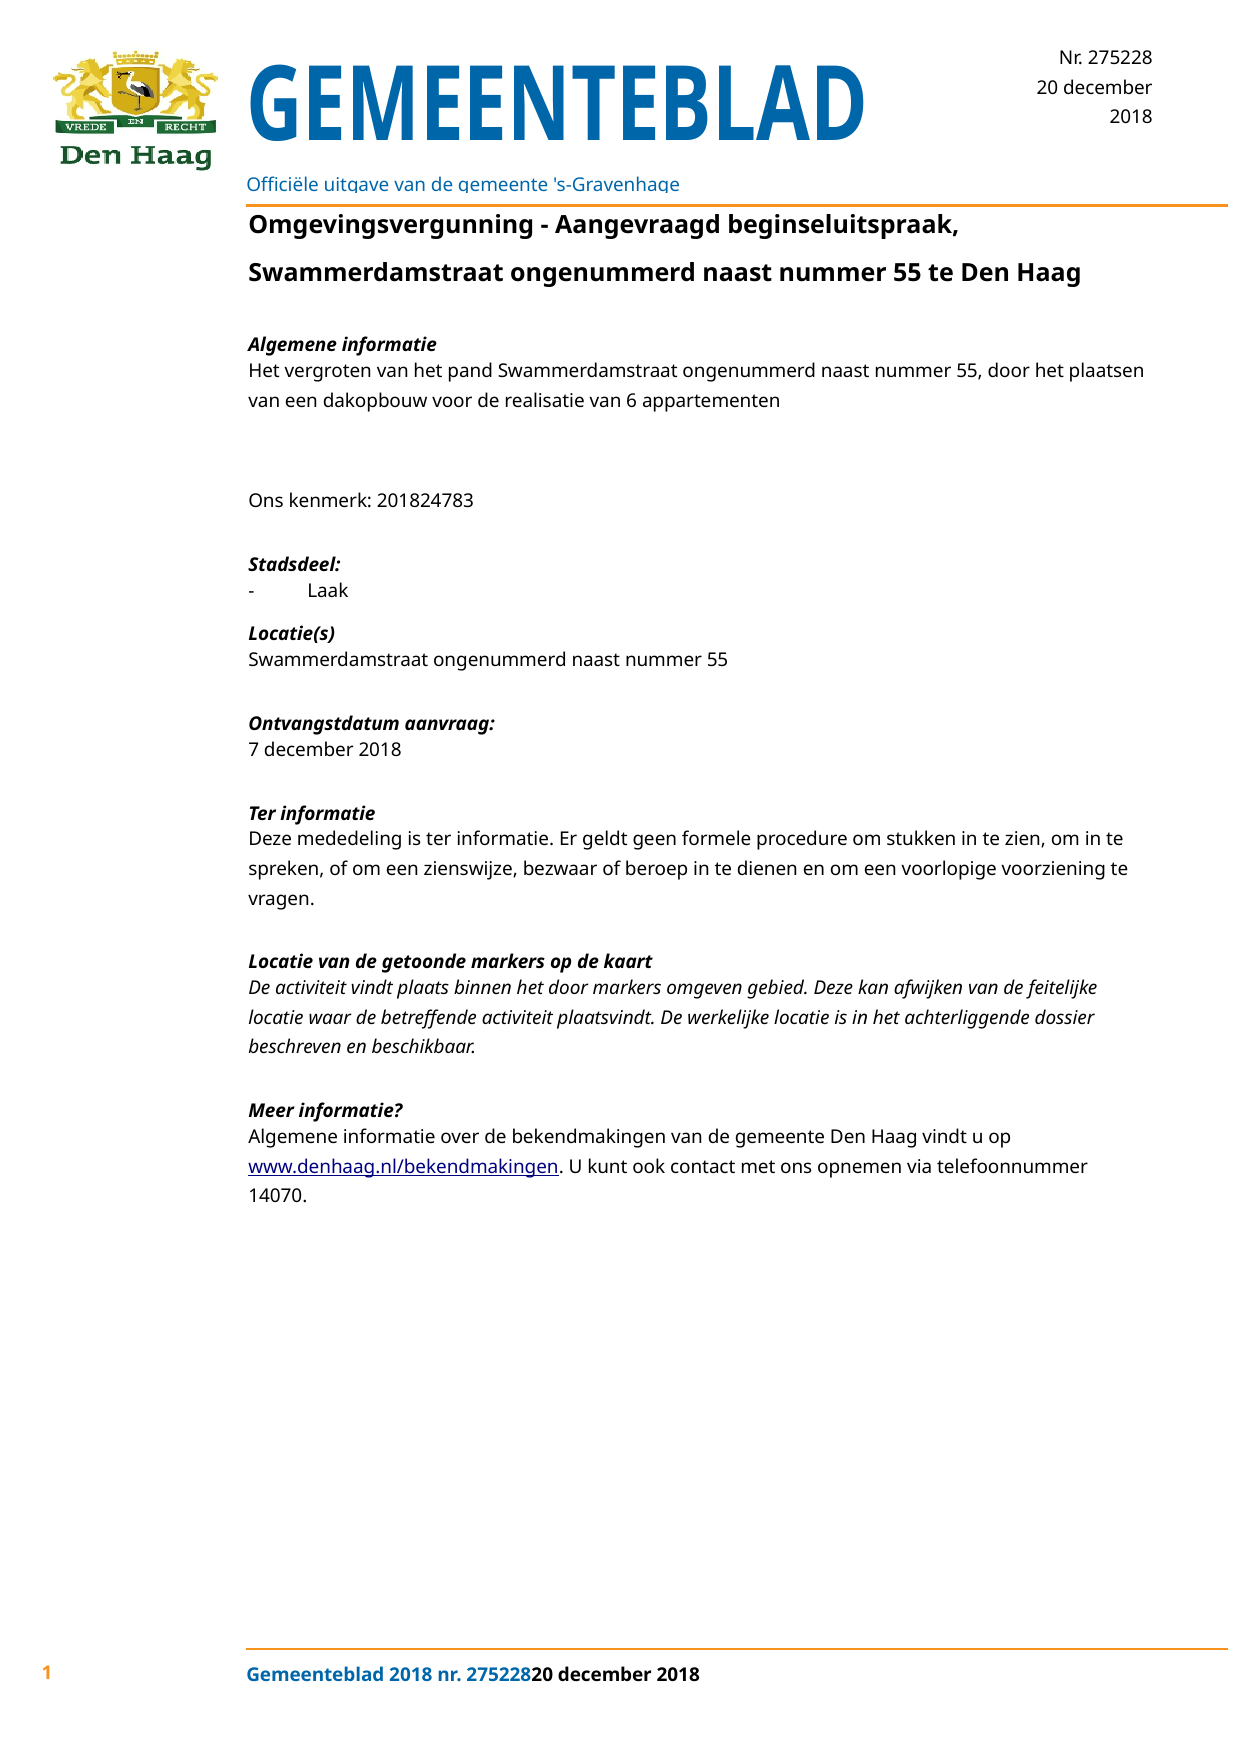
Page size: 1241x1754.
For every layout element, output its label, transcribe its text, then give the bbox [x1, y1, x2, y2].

text Meer informatie? [248, 1097, 1152, 1123]
text Omgevingsvergunning - Aangevraagd beginseluitspraak, Swammerdamstraat ongenummerd naast nummer 55 te Den Haag [248, 207, 1152, 288]
text 7 december 2018 [248, 736, 1152, 762]
text De activiteit vindt plaats binnen het door markers omgeven gebied. Deze kan afwijken van de feitelijke locatie waar de betreffende activiteit plaatsvindt. De werkelijke locatie is in het achterliggende dossier beschreven en beschikbaar. [248, 974, 1152, 1059]
text Ons kenmerk: 201824783 [248, 488, 1152, 513]
text Swammerdamstraat ongenummerd naast nummer 55 [248, 646, 1152, 672]
list Laak [248, 577, 1152, 603]
text Locatie van de getoonde markers op de kaart [248, 949, 1152, 974]
text Locatie(s) [248, 620, 1152, 646]
text Het vergroten van het pand Swammerdamstraat ongenummerd naast nummer 55, door het plaatsen van een dakopbouw voor de realisatie van 6 appartementen [248, 357, 1152, 412]
picture [41, 47, 231, 172]
text Ontvangstdatum aanvraag: [248, 710, 1152, 736]
text Algemene informatie over de bekendmakingen van de gemeente Den Haag vindt u op www.denhaag.nl/bekendmakingen. U kunt ook contact met ons opnemen via telefoonnummer 14070. [248, 1123, 1152, 1208]
text Deze mededeling is ter informatie. Er geldt geen formele procedure om stukken in te zien, om in te spreken, of om een zienswijze, bezwaar of beroep in te dienen en om een voorlopige voorziening te vragen. [248, 826, 1152, 910]
text Ter informatie [248, 800, 1152, 826]
text Stadsdeel: [248, 552, 1152, 577]
text Algemene informatie [248, 331, 1152, 357]
